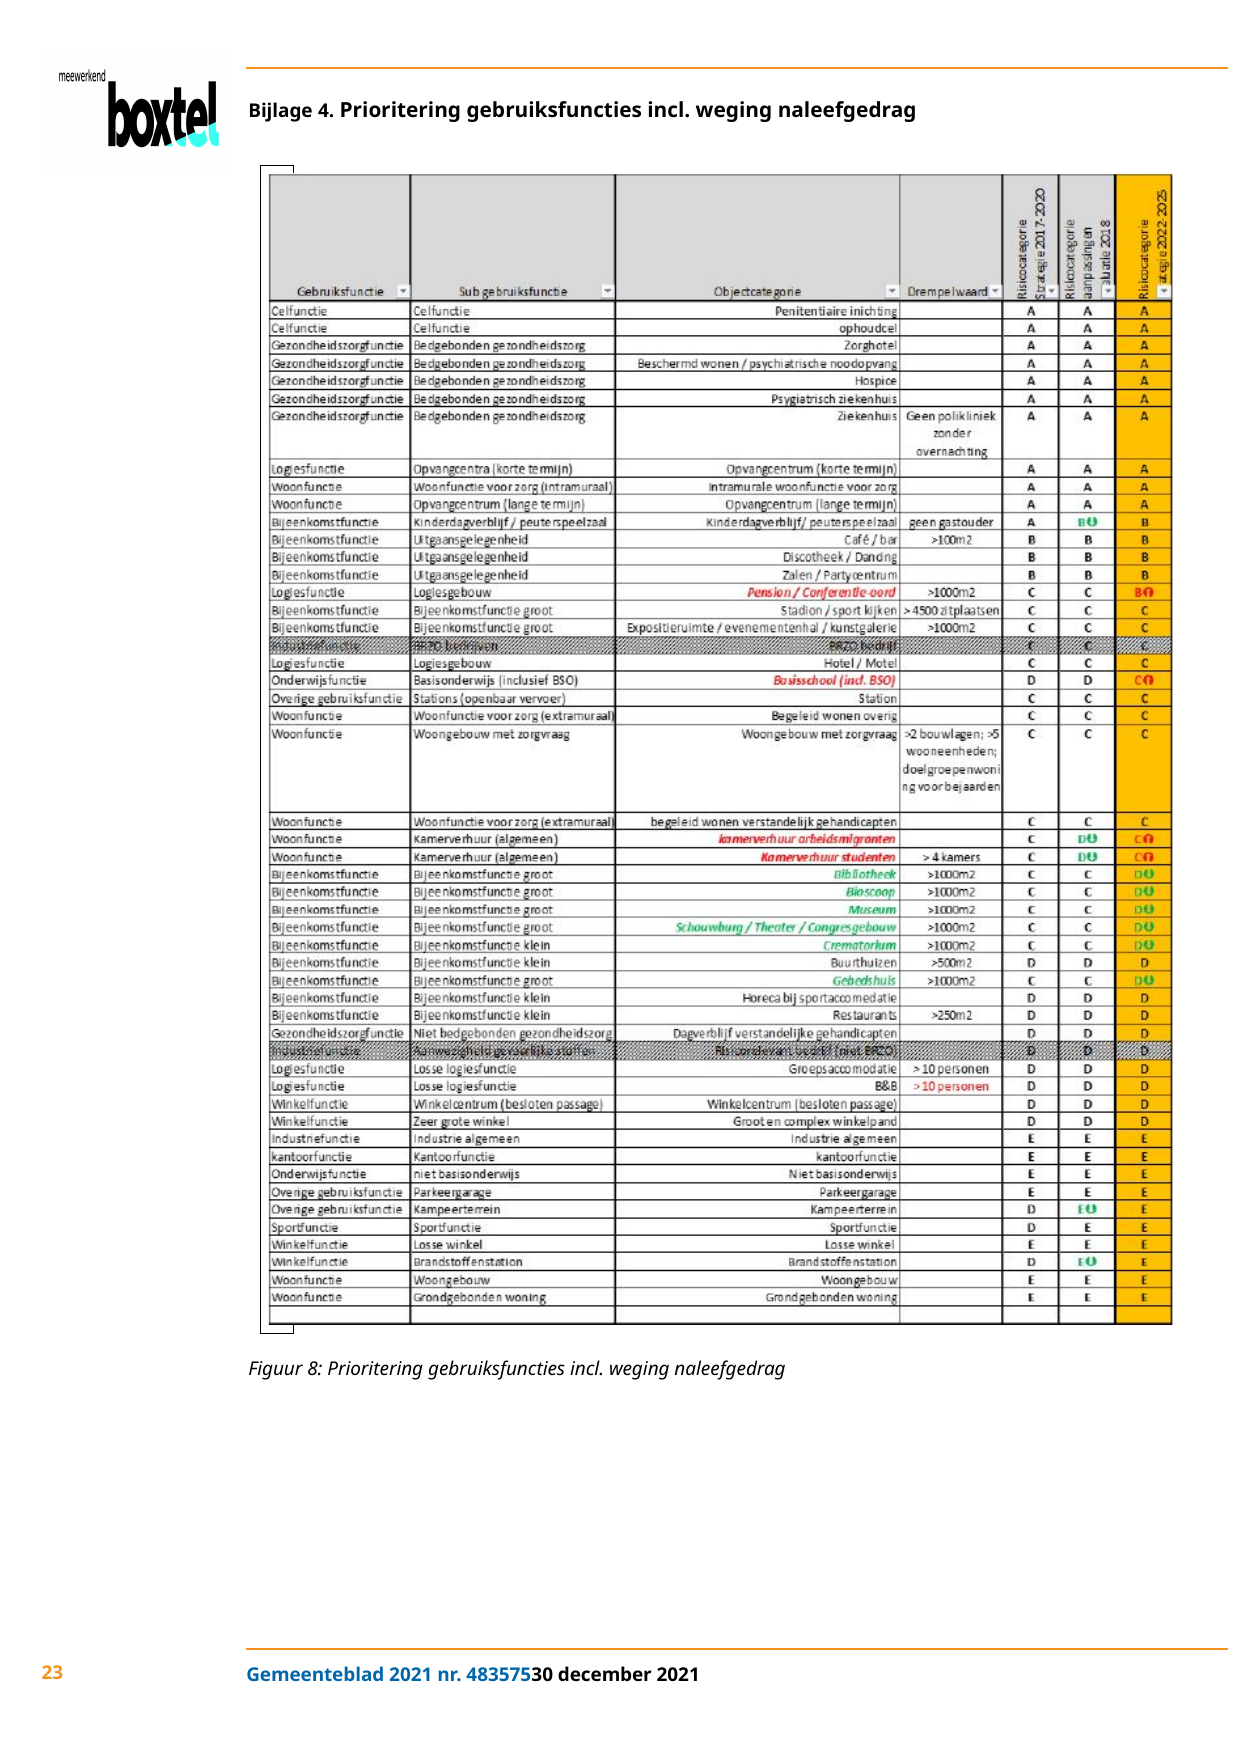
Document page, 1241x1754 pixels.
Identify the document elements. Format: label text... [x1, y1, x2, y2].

picture [41, 47, 231, 172]
text Figuur 8: Prioritering gebruiksfuncties incl. weging naleefgedrag [248, 1355, 1152, 1381]
picture [268, 173, 1173, 1325]
text Bijlage 4. Prioritering gebruiksfuncties incl. weging naleefgedrag [248, 95, 1152, 123]
